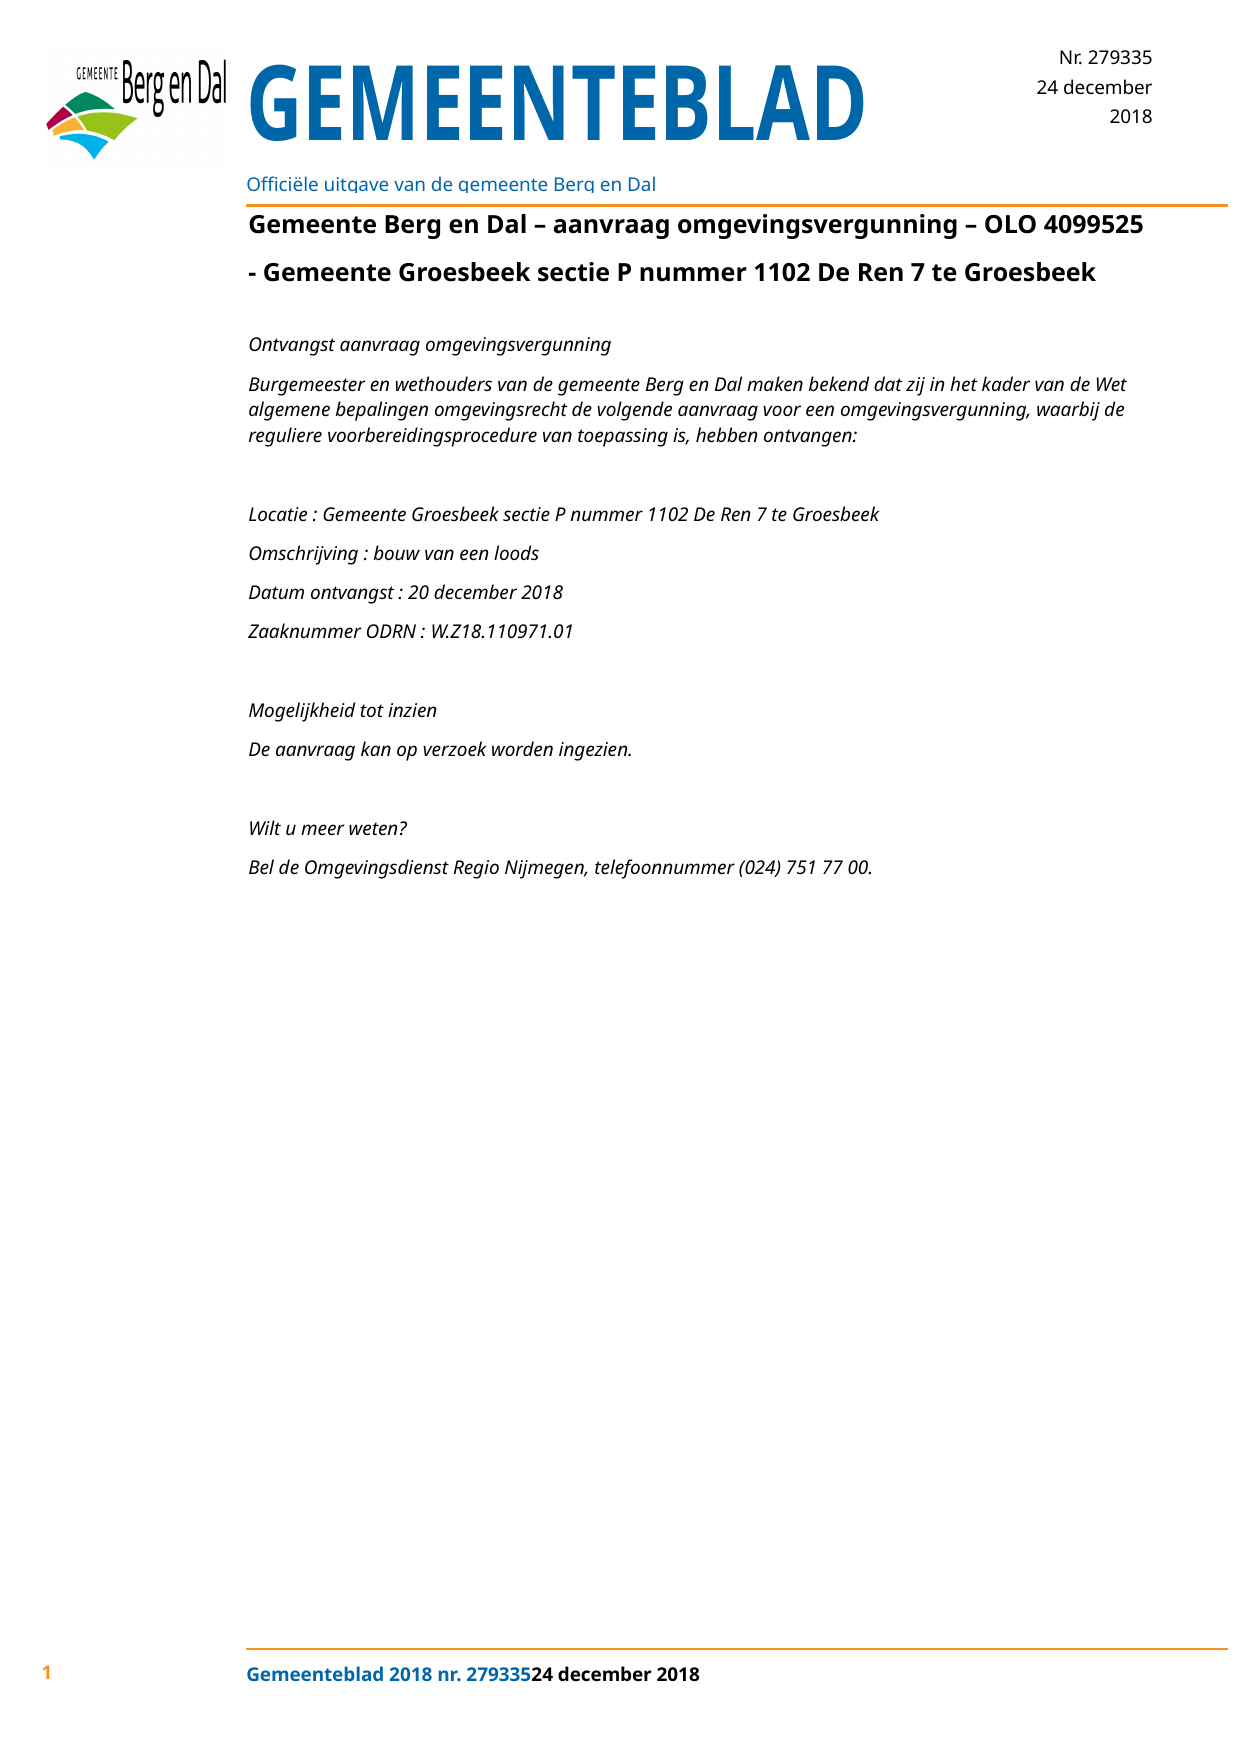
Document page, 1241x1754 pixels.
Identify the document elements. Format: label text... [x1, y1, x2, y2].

text Datum ontvangst : 20 december 2018 [248, 579, 1152, 605]
text Wilt u meer weten? [248, 815, 1152, 841]
text Ontvangst aanvraag omgevingsvergunning [248, 331, 1152, 357]
text Bel de Omgevingsdienst Regio Nijmegen, telefoonnummer (024) 751 77 00. [248, 854, 1152, 880]
text Burgemeester en wethouders van de gemeente Berg en Dal maken bekend dat zij in het kader van de Wet algemene bepalingen omgevingsrecht de volgende aanvraag voor een omgevingsvergunning, waarbij de reguliere voorbereidingsprocedure van toepassing is, hebben ontvangen: [248, 371, 1152, 448]
text Locatie : Gemeente Groesbeek sectie P nummer 1102 De Ren 7 te Groesbeek [248, 501, 1152, 526]
text Mogelijkheid tot inzien [248, 697, 1152, 723]
picture [41, 47, 231, 172]
text Zaaknummer ODRN : W.Z18.110971.01 [248, 618, 1152, 644]
text Omschrijving : bouw van een loods [248, 540, 1152, 566]
text Gemeente Berg en Dal – aanvraag omgevingsvergunning – OLO 4099525 - Gemeente Groesbeek sectie P nummer 1102 De Ren 7 te Groesbeek [248, 207, 1152, 288]
text De aanvraag kan op verzoek worden ingezien. [248, 736, 1152, 762]
